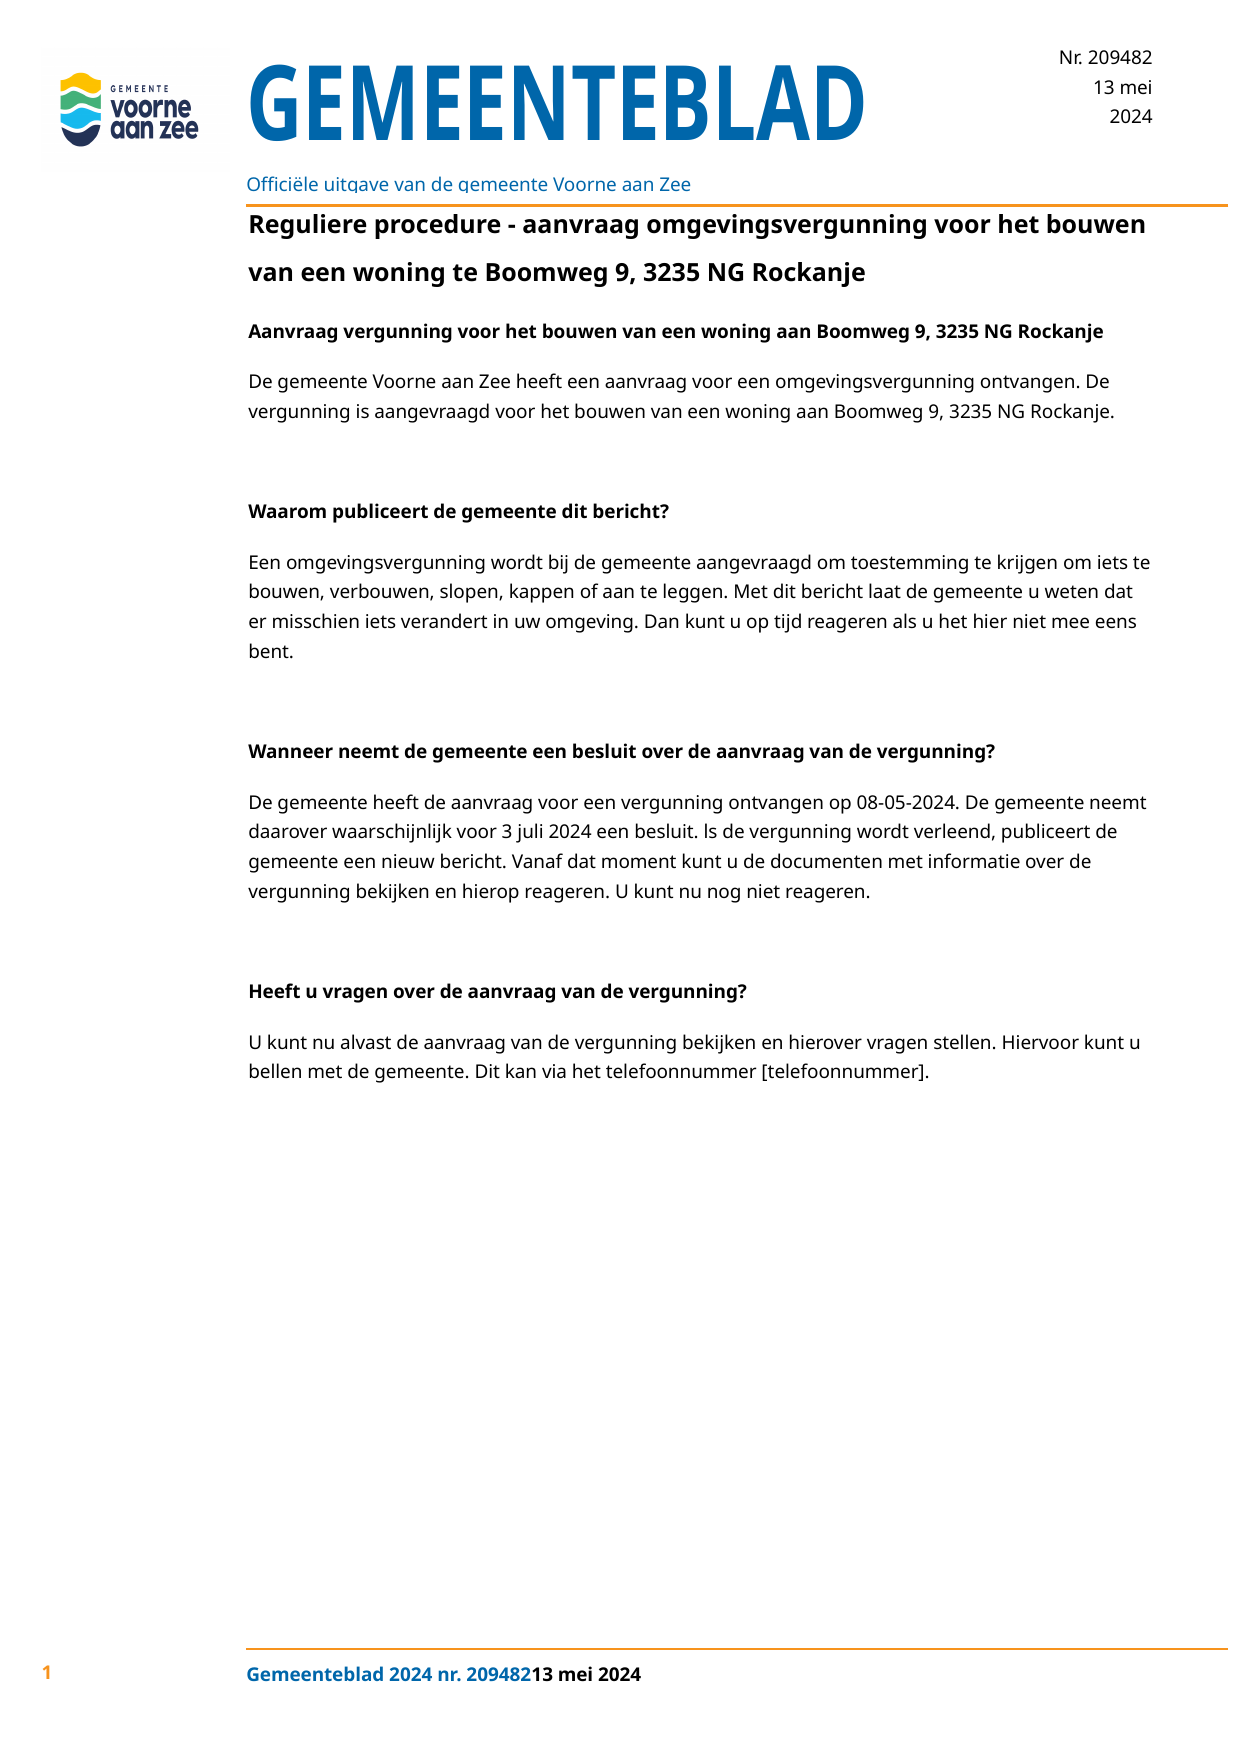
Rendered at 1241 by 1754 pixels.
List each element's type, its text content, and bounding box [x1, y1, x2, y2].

text Een omgevingsvergunning wordt bij de gemeente aangevraagd om toestemming te krijgen om iets te bouwen, verbouwen, slopen, kappen of aan te leggen. Met dit bericht laat de gemeente u weten dat er misschien iets verandert in uw omgeving. Dan kunt u op tijd reageren als u het hier niet mee eens bent. [248, 549, 1152, 664]
text Heeft u vragen over de aanvraag van de vergunning? [248, 979, 1152, 1004]
text Waarom publiceert de gemeente dit bericht? [248, 499, 1152, 524]
text U kunt nu alvast de aanvraag van de vergunning bekijken en hierover vragen stellen. Hiervoor kunt u bellen met de gemeente. Dit kan via het telefoonnummer [telefoonnummer]. [248, 1029, 1152, 1084]
text Reguliere procedure - aanvraag omgevingsvergunning voor het bouwen van een woning te Boomweg 9, 3235 NG Rockanje [248, 207, 1152, 288]
text Wanneer neemt de gemeente een besluit over de aanvraag van de vergunning? [248, 739, 1152, 764]
text Aanvraag vergunning voor het bouwen van een woning aan Boomweg 9, 3235 NG Rockanje [248, 318, 1152, 344]
picture [41, 47, 231, 172]
text De gemeente Voorne aan Zee heeft een aanvraag voor een omgevingsvergunning ontvangen. De vergunning is aangevraagd voor het bouwen van een woning aan Boomweg 9, 3235 NG Rockanje. [248, 368, 1152, 424]
text De gemeente heeft de aanvraag voor een vergunning ontvangen op 08-05-2024. De gemeente neemt daarover waarschijnlijk voor 3 juli 2024 een besluit. ls de vergunning wordt verleend, publiceert de gemeente een nieuw bericht. Vanaf dat moment kunt u de documenten met informatie over de vergunning bekijken en hierop reageren. U kunt nu nog niet reageren. [248, 789, 1152, 904]
